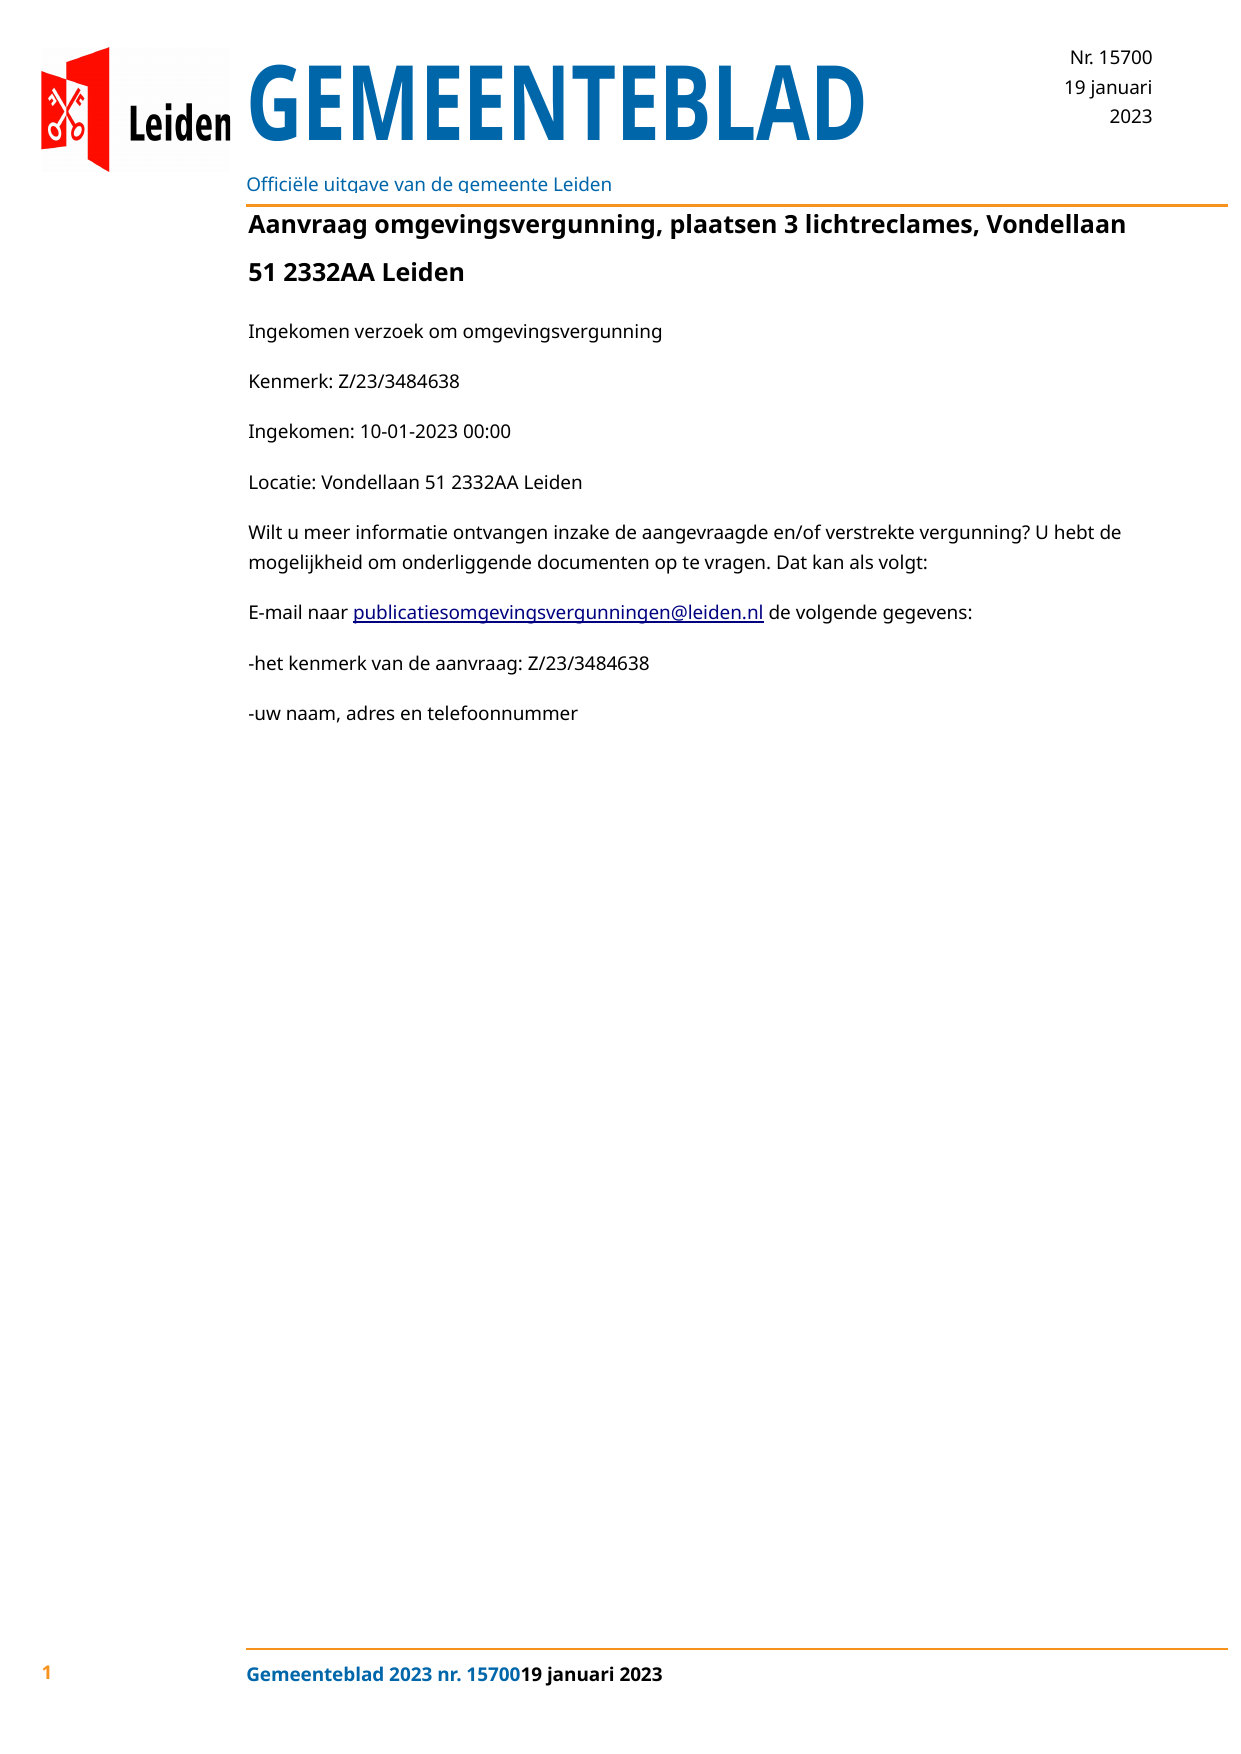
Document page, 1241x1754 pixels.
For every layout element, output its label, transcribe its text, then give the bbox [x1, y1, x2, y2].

text Kenmerk: Z/23/3484638 [248, 368, 1152, 394]
text -het kenmerk van de aanvraag: Z/23/3484638 [248, 650, 1152, 676]
text Ingekomen: 10-01-2023 00:00 [248, 419, 1152, 444]
text Locatie: Vondellaan 51 2332AA Leiden [248, 469, 1152, 495]
text Aanvraag omgevingsvergunning, plaatsen 3 lichtreclames, Vondellaan 51 2332AA Leiden [248, 207, 1152, 288]
text Ingekomen verzoek om omgevingsvergunning [248, 318, 1152, 344]
text Wilt u meer informatie ontvangen inzake de aangevraagde en/of verstrekte vergunning? U hebt de mogelijkheid om onderliggende documenten op te vragen. Dat kan als volgt: [248, 519, 1152, 575]
text -uw naam, adres en telefoonnummer [248, 700, 1152, 726]
picture [41, 47, 231, 172]
text E-mail naar publicatiesomgevingsvergunningen@leiden.nl de volgende gegevens: [248, 599, 1152, 625]
